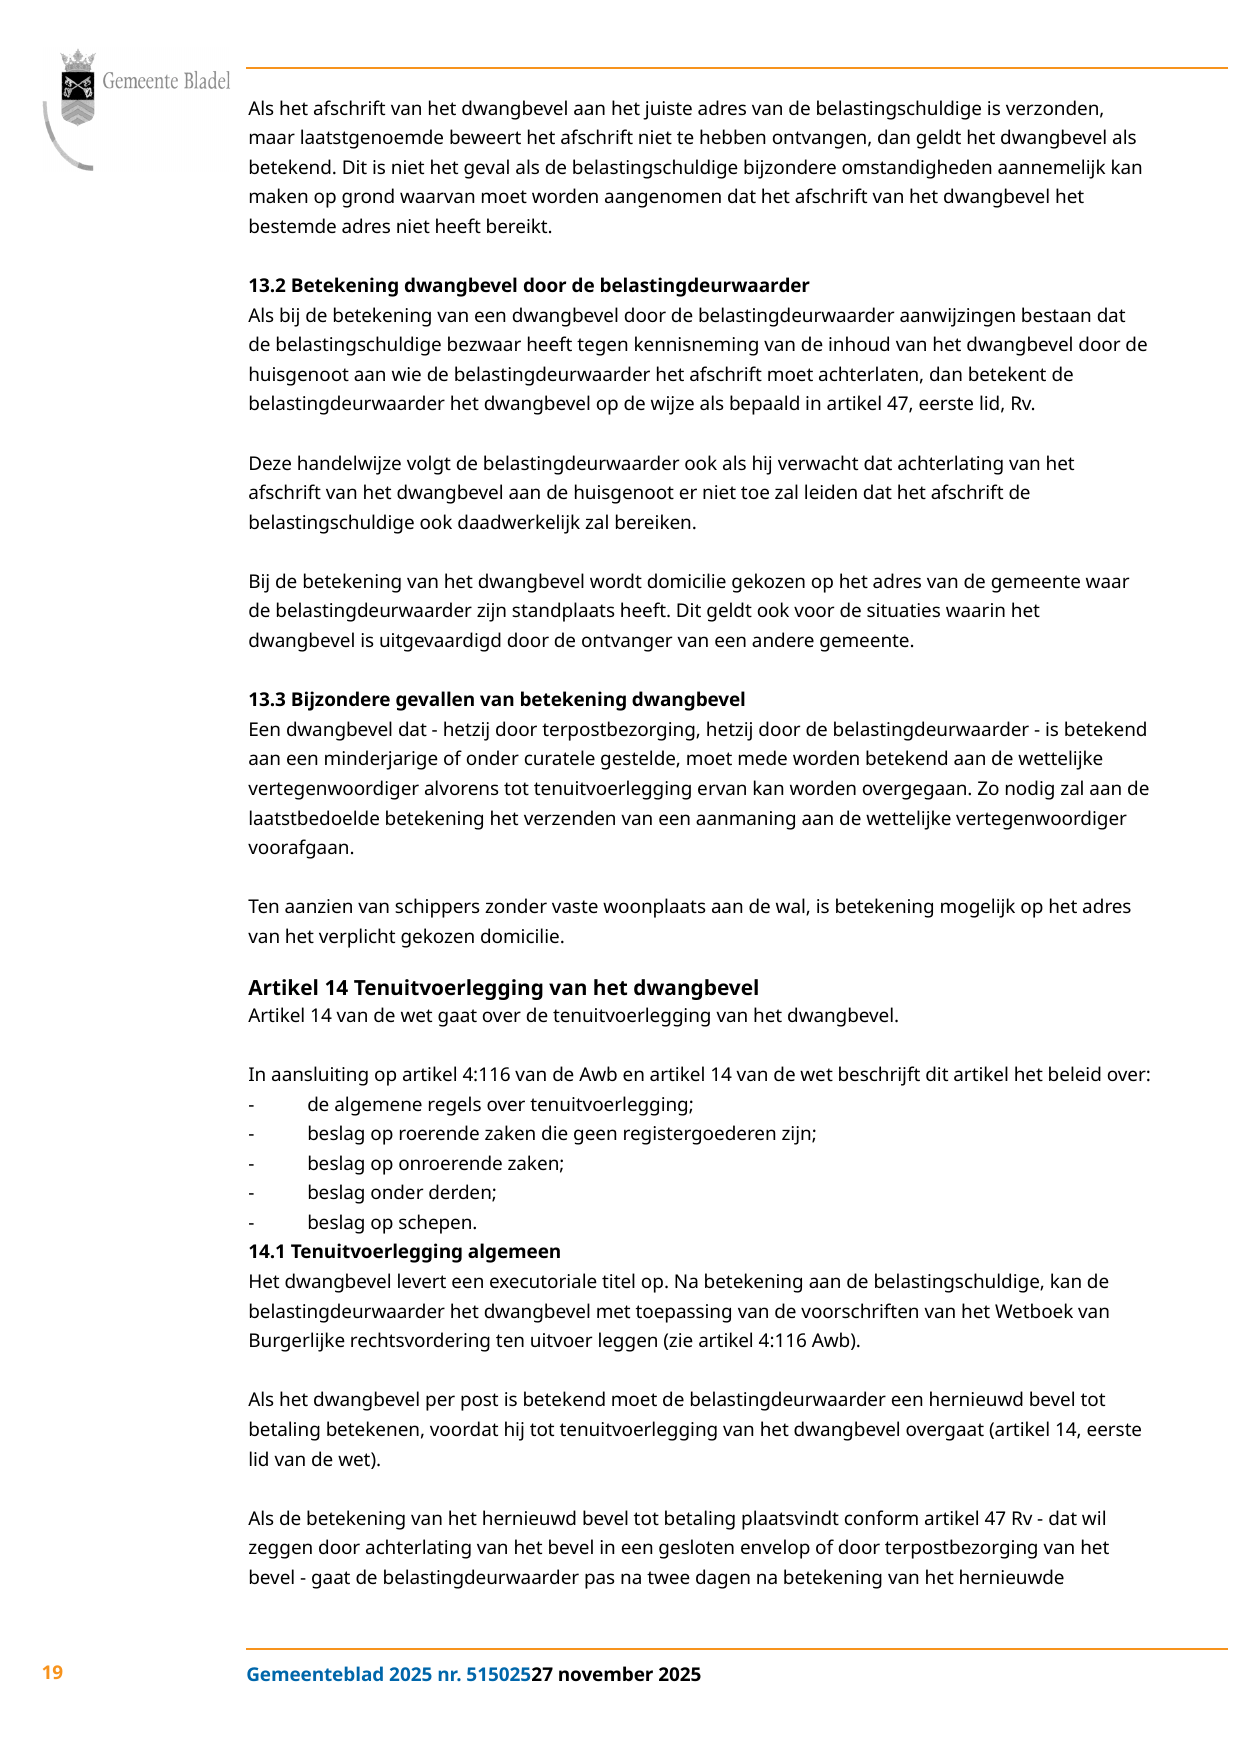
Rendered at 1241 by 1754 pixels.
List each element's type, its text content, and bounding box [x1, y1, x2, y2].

list beslag op roerende zaken die geen registergoederen zijn; [248, 1120, 1152, 1146]
list de algemene regels over tenuitvoerlegging; [248, 1091, 1152, 1116]
text Als het dwangbevel per post is betekend moet de belastingdeurwaarder een hernieuwd bevel tot betaling betekenen, voordat hij tot tenuitvoerlegging van het dwangbevel overgaat (artikel 14, eerste lid van de wet). [248, 1387, 1152, 1471]
text Ten aanzien van schippers zonder vaste woonplaats aan de wal, is betekening mogelijk op het adres van het verplicht gekozen domicilie. [248, 893, 1152, 949]
text 13.3 Bijzondere gevallen van betekening dwangbevel [248, 686, 1152, 712]
text Als de betekening van het hernieuwd bevel tot betaling plaatsvindt conform artikel 47 Rv - dat wil zeggen door achterlating van het bevel in een gesloten envelop of door terpostbezorging van het bevel - gaat de belastingdeurwaarder pas na twee dagen na betekening van het hernieuwde [248, 1505, 1152, 1590]
list beslag onder derden; [248, 1179, 1152, 1205]
text Als het afschrift van het dwangbevel aan het juiste adres van de belastingschuldige is verzonden, maar laatstgenoemde beweert het afschrift niet te hebben ontvangen, dan geldt het dwangbevel als betekend. Dit is niet het geval als de belastingschuldige bijzondere omstandigheden aannemelijk kan maken op grond waarvan moet worden aangenomen dat het afschrift van het dwangbevel het bestemde adres niet heeft bereikt. [248, 95, 1152, 239]
text Een dwangbevel dat - hetzij door terpostbezorging, hetzij door de belastingdeurwaarder - is betekend aan een minderjarige of onder curatele gestelde, moet mede worden betekend aan de wettelijke vertegenwoordiger alvorens tot tenuitvoerlegging ervan kan worden overgegaan. Zo nodig zal aan de laatstbedoelde betekening het verzenden van een aanmaning aan de wettelijke vertegenwoordiger voorafgaan. [248, 716, 1152, 860]
text Als bij de betekening van een dwangbevel door de belastingdeurwaarder aanwijzingen bestaan dat de belastingschuldige bezwaar heeft tegen kennisneming van de inhoud van het dwangbevel door de huisgenoot aan wie de belastingdeurwaarder het afschrift moet achterlaten, dan betekent de belastingdeurwaarder het dwangbevel op de wijze als bepaald in artikel 47, eerste lid, Rv. [248, 302, 1152, 416]
list beslag op onroerende zaken; [248, 1150, 1152, 1176]
text 13.2 Betekening dwangbevel door de belastingdeurwaarder [248, 272, 1152, 298]
text Het dwangbevel levert een executoriale titel op. Na betekening aan de belastingschuldige, kan de belastingdeurwaarder het dwangbevel met toepassing van de voorschriften van het Wetboek van Burgerlijke rechtsvordering ten uitvoer leggen (zie artikel 4:116 Awb). [248, 1268, 1152, 1353]
picture [41, 47, 231, 172]
text Deze handelwijze volgt de belastingdeurwaarder ook als hij verwacht dat achterlating van het afschrift van het dwangbevel aan de huisgenoot er niet toe zal leiden dat het afschrift de belastingschuldige ook daadwerkelijk zal bereiken. [248, 450, 1152, 535]
text In aansluiting op artikel 4:116 van de Awb en artikel 14 van de wet beschrijft dit artikel het beleid over: [248, 1061, 1152, 1087]
text 14.1 Tenuitvoerlegging algemeen [248, 1239, 1152, 1264]
text Bij de betekening van het dwangbevel wordt domicilie gekozen op het adres van de gemeente waar de belastingdeurwaarder zijn standplaats heeft. Dit geldt ook voor de situaties waarin het dwangbevel is uitgevaardigd door de ontvanger van een andere gemeente. [248, 568, 1152, 653]
text Artikel 14 van de wet gaat over de tenuitvoerlegging van het dwangbevel. [248, 1002, 1152, 1028]
list beslag op schepen. [248, 1209, 1152, 1235]
text Artikel 14 Tenuitvoerlegging van het dwangbevel [248, 973, 1152, 1002]
